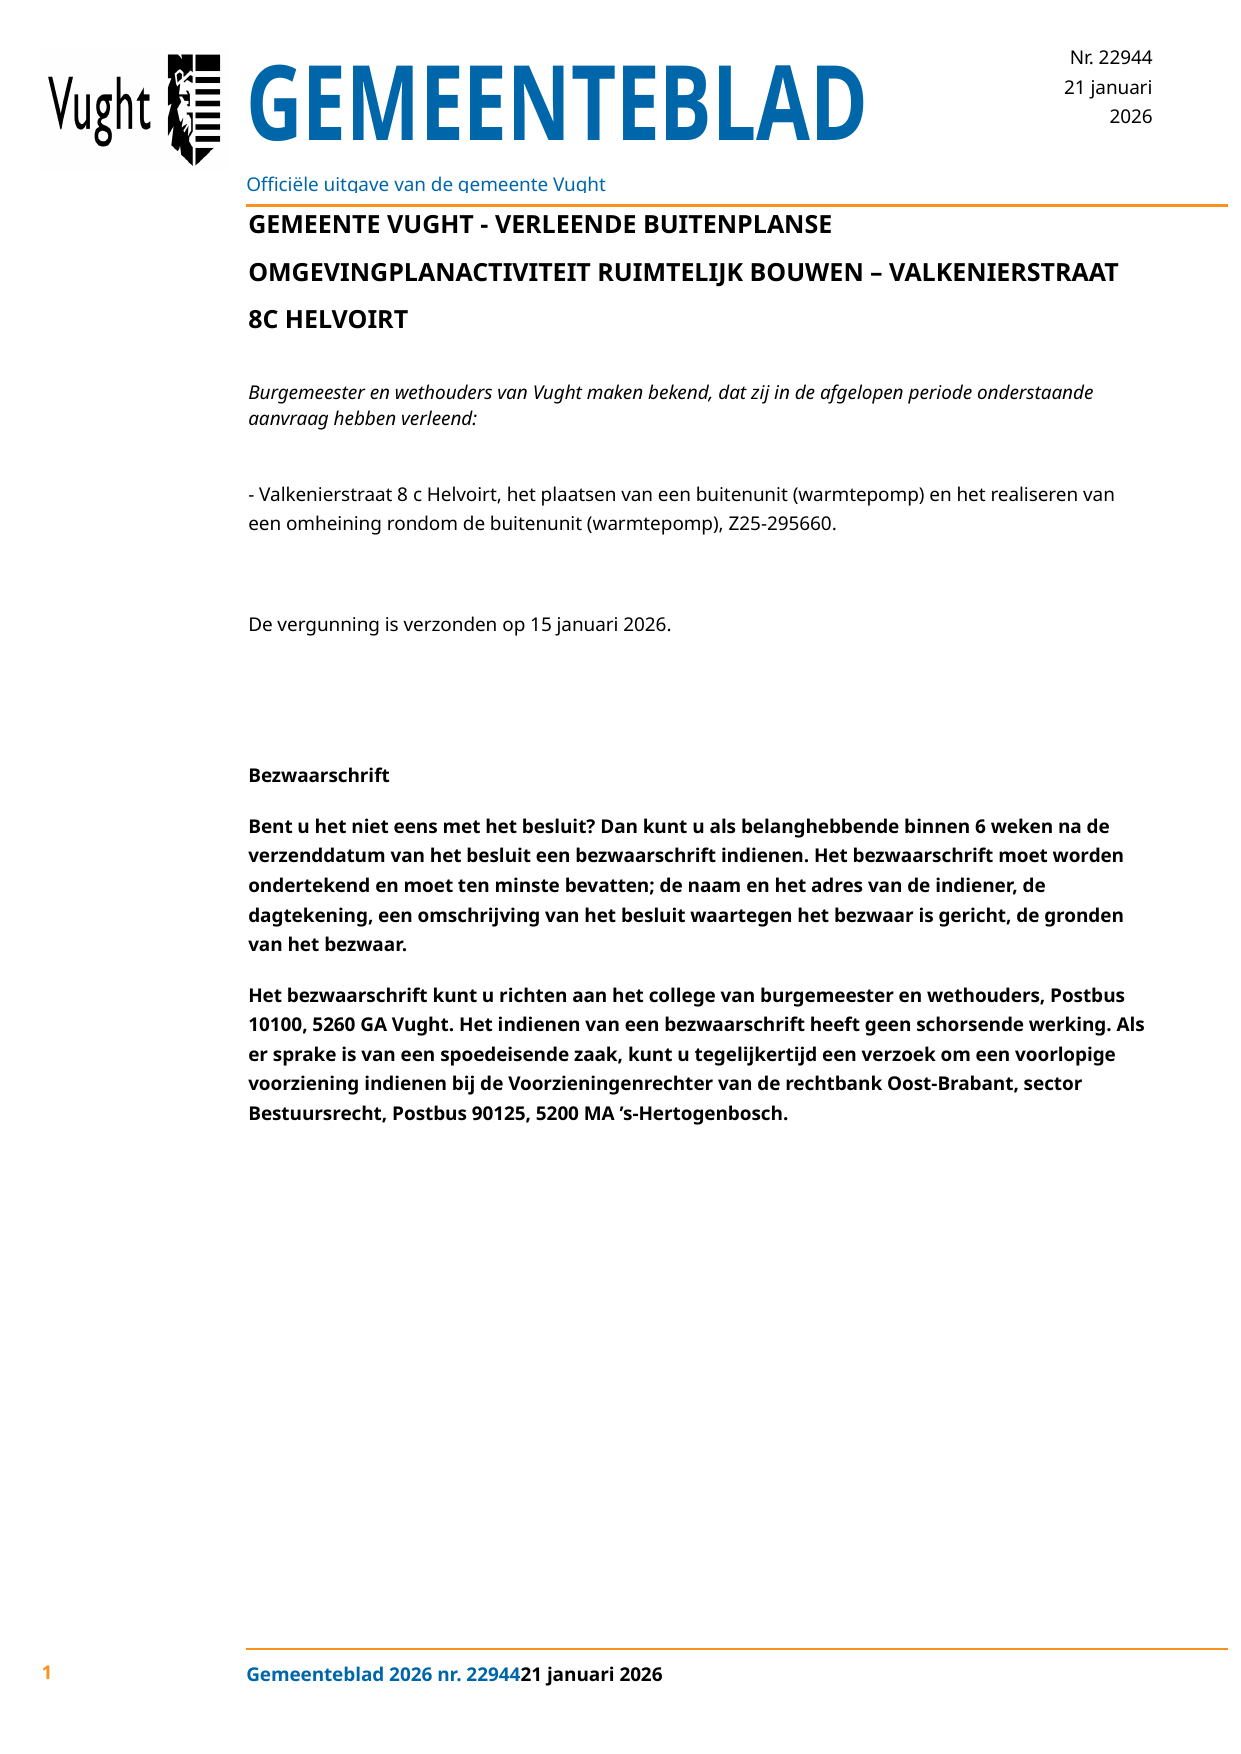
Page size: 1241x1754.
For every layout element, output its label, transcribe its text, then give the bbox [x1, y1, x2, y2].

text - Valkenierstraat 8 c Helvoirt, het plaatsen van een buitenunit (warmtepomp) en het realiseren van een omheining rondom de buitenunit (warmtepomp), Z25-295660. [248, 481, 1152, 536]
text Bent u het niet eens met het besluit? Dan kunt u als belanghebbende binnen 6 weken na de verzenddatum van het besluit een bezwaarschrift indienen. Het bezwaarschrift moet worden ondertekend en moet ten minste bevatten; de naam en het adres van de indiener, de dagtekening, een omschrijving van het besluit waartegen het bezwaar is gericht, de gronden van het bezwaar. [248, 813, 1152, 957]
text Burgemeester en wethouders van Vught maken bekend, dat zij in de afgelopen periode onderstaande aanvraag hebben verleend: [248, 379, 1152, 431]
text De vergunning is verzonden op 15 januari 2026. [248, 611, 1152, 637]
text Het bezwaarschrift kunt u richten aan het college van burgemeester en wethouders, Postbus 10100, 5260 GA Vught. Het indienen van een bezwaarschrift heeft geen schorsende werking. Als er sprake is van een spoedeisende zaak, kunt u tegelijkertijd een verzoek om een voorlopige voorziening indienen bij de Voorzieningenrechter van de rechtbank Oost-Brabant, sector Bestuursrecht, Postbus 90125, 5200 MA ’s-Hertogenbosch. [248, 982, 1152, 1126]
text Bezwaarschrift [248, 763, 1152, 788]
picture [41, 47, 231, 172]
text GEMEENTE VUGHT - VERLEENDE BUITENPLANSE OMGEVINGPLANACTIVITEIT RUIMTELIJK BOUWEN – VALKENIERSTRAAT 8C HELVOIRT [248, 207, 1152, 336]
